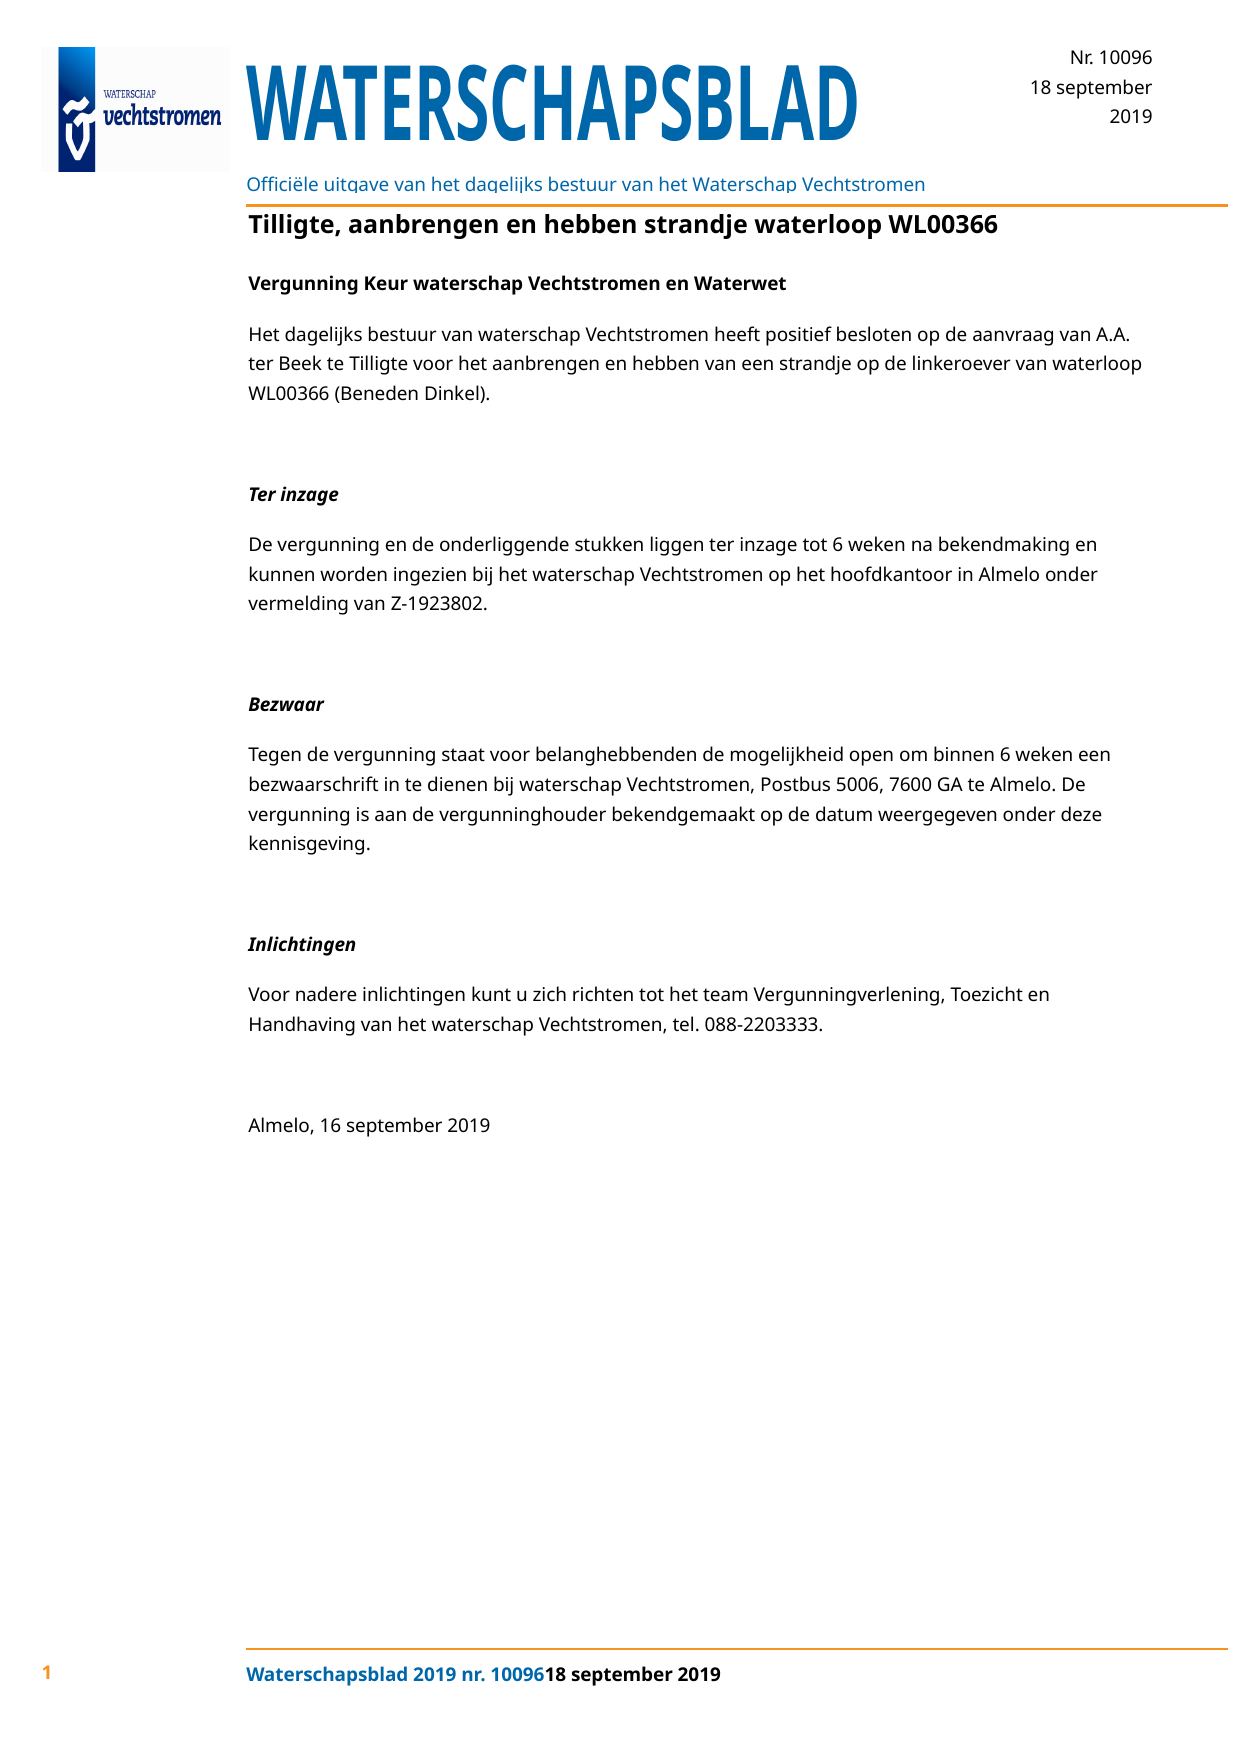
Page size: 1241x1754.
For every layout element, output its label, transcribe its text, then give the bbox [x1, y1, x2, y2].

text Voor nadere inlichtingen kunt u zich richten tot het team Vergunningverlening, Toezicht en Handhaving van het waterschap Vechtstromen, tel. 088-2203333. [248, 982, 1152, 1037]
text Ter inzage [248, 481, 1152, 506]
picture [41, 47, 231, 172]
text Bezwaar [248, 691, 1152, 717]
text Tegen de vergunning staat voor belanghebbenden de mogelijkheid open om binnen 6 weken een bezwaarschrift in te dienen bij waterschap Vechtstromen, Postbus 5006, 7600 GA te Almelo. De vergunning is aan de vergunninghouder bekendgemaakt op de datum weergegeven onder deze kennisgeving. [248, 742, 1152, 856]
text De vergunning en de onderliggende stukken liggen ter inzage tot 6 weken na bekendmaking en kunnen worden ingezien bij het waterschap Vechtstromen op het hoofdkantoor in Almelo onder vermelding van Z-1923802. [248, 531, 1152, 616]
text Almelo, 16 september 2019 [248, 1112, 1152, 1138]
text Inlichtingen [248, 931, 1152, 957]
text Het dagelijks bestuur van waterschap Vechtstromen heeft positief besloten op de aanvraag van A.A. ter Beek te Tilligte voor het aanbrengen en hebben van een strandje op de linkeroever van waterloop WL00366 (Beneden Dinkel). [248, 321, 1152, 406]
text Tilligte, aanbrengen en hebben strandje waterloop WL00366 [248, 207, 1152, 241]
text Vergunning Keur waterschap Vechtstromen en Waterwet [248, 270, 1152, 296]
